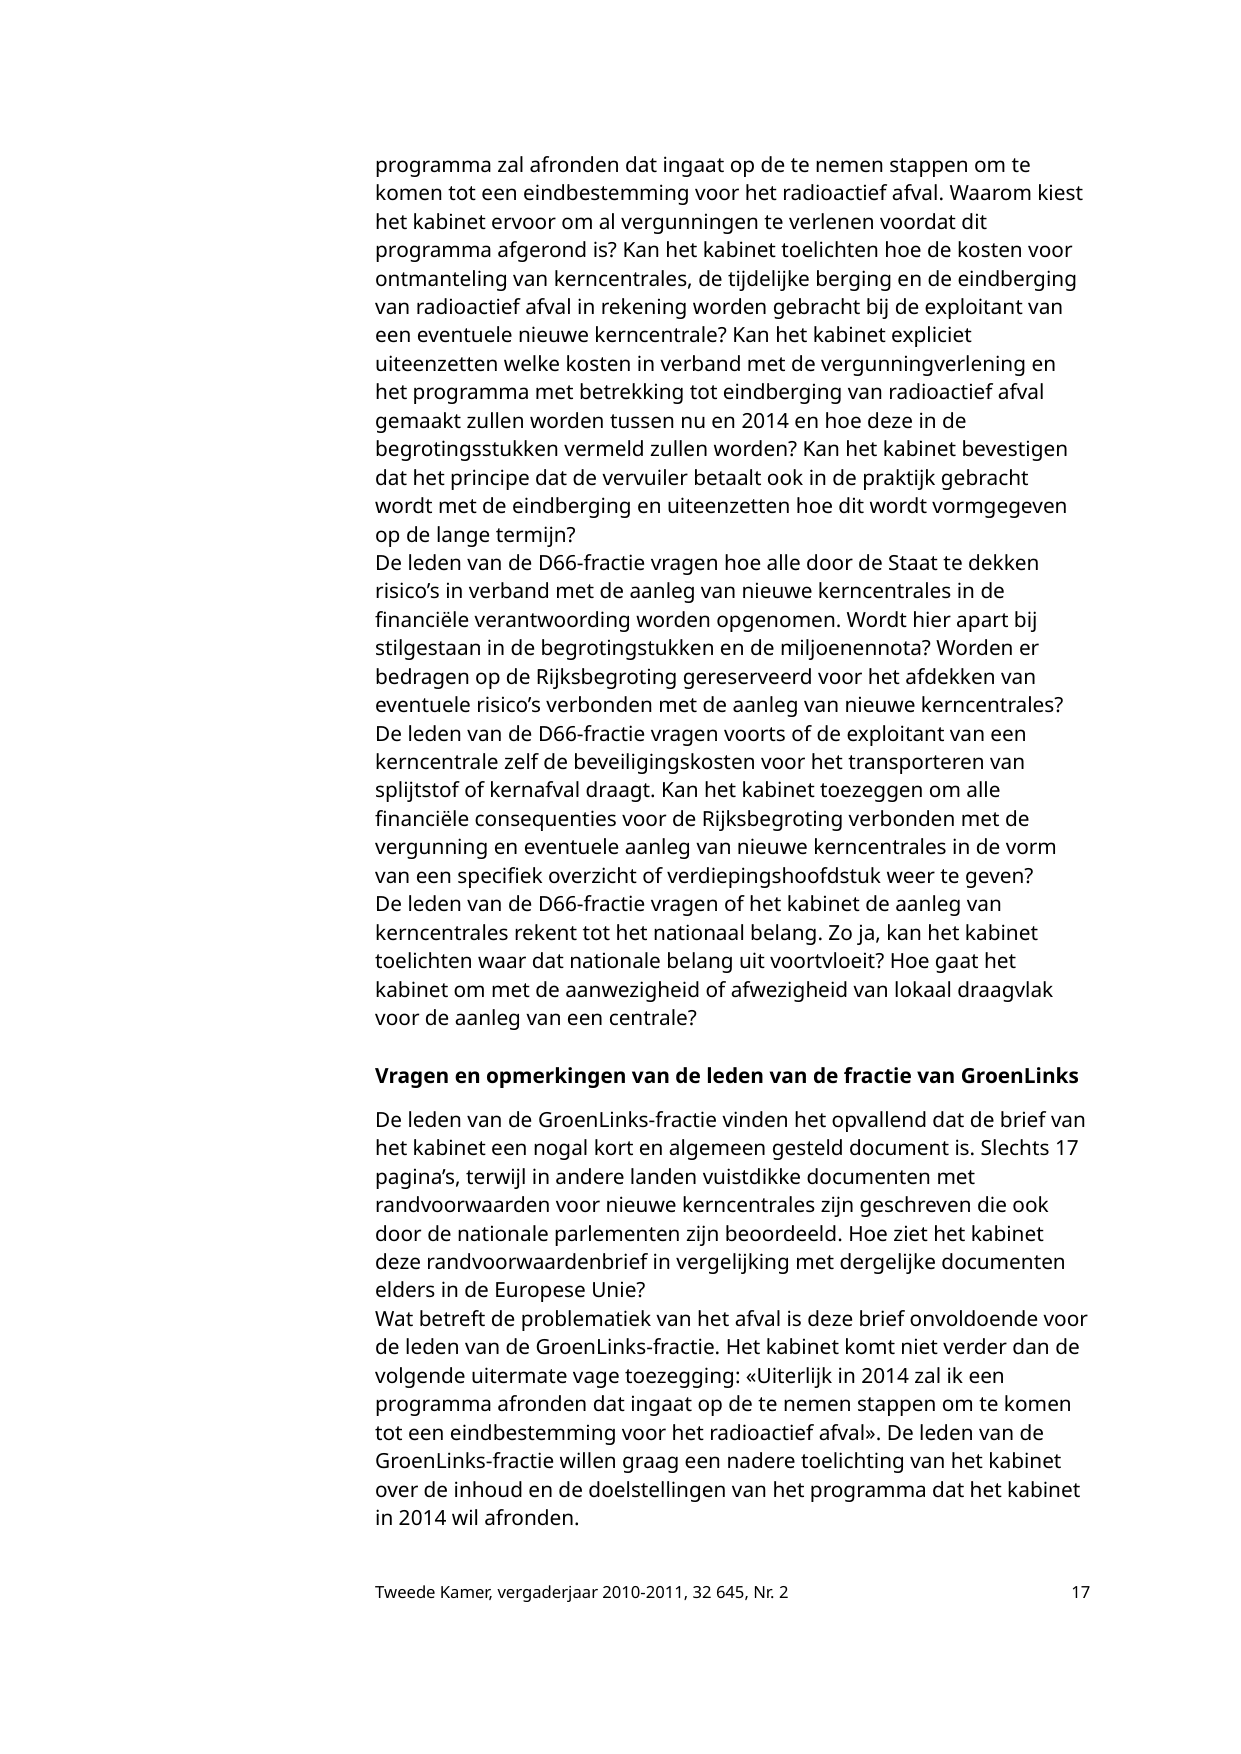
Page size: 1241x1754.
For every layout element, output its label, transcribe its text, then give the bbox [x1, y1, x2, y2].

text Vragen en opmerkingen van de leden van de fractie van GroenLinks [375, 1062, 1090, 1090]
text De leden van de D66-fractie vragen of het kabinet de aanleg van kerncentrales rekent tot het nationaal belang. Zo ja, kan het kabinet toelichten waar dat nationale belang uit voortvloeit? Hoe gaat het kabinet om met de aanwezigheid of afwezigheid van lokaal draagvlak voor de aanleg van een centrale? [375, 889, 1090, 1032]
text De leden van de GroenLinks-fractie vinden het opvallend dat de brief van het kabinet een nogal kort en algemeen gesteld document is. Slechts 17 pagina’s, terwijl in andere landen vuistdikke documenten met randvoorwaarden voor nieuwe kerncentrales zijn geschreven die ook door de nationale parlementen zijn beoordeeld. Hoe ziet het kabinet deze randvoorwaardenbrief in vergelijking met dergelijke documenten elders in de Europese Unie? [375, 1105, 1090, 1304]
text De leden van de D66-fractie vragen hoe alle door de Staat te dekken risico’s in verband met de aanleg van nieuwe kerncentrales in de financiële verantwoording worden opgenomen. Wordt hier apart bij stilgestaan in de begrotingstukken en de miljoenennota? Worden er bedragen op de Rijksbegroting gereserveerd voor het afdekken van eventuele risico’s verbonden met de aanleg van nieuwe kerncentrales? De leden van de D66-fractie vragen voorts of de exploitant van een kerncentrale zelf de beveiligingskosten voor het transporteren van splijtstof of kernafval draagt. Kan het kabinet toezeggen om alle financiële consequenties voor de Rijksbegroting verbonden met de vergunning en eventuele aanleg van nieuwe kerncentrales in de vorm van een specifiek overzicht of verdiepingshoofdstuk weer te geven? [375, 548, 1090, 889]
text Wat betreft de problematiek van het afval is deze brief onvoldoende voor de leden van de GroenLinks-fractie. Het kabinet komt niet verder dan de volgende uitermate vage toezegging: «Uiterlijk in 2014 zal ik een programma afronden dat ingaat op de te nemen stappen om te komen tot een eindbestemming voor het radioactief afval». De leden van de GroenLinks-fractie willen graag een nadere toelichting van het kabinet over de inhoud en de doelstellingen van het programma dat het kabinet in 2014 wil afronden. [375, 1304, 1090, 1532]
text programma zal afronden dat ingaat op de te nemen stappen om te komen tot een eindbestemming voor het radioactief afval. Waarom kiest het kabinet ervoor om al vergunningen te verlenen voordat dit programma afgerond is? Kan het kabinet toelichten hoe de kosten voor ontmanteling van kerncentrales, de tijdelijke berging en de eindberging van radioactief afval in rekening worden gebracht bij de exploitant van een eventuele nieuwe kerncentrale? Kan het kabinet expliciet uiteenzetten welke kosten in verband met de vergunningverlening en het programma met betrekking tot eindberging van radioactief afval gemaakt zullen worden tussen nu en 2014 en hoe deze in de begrotingsstukken vermeld zullen worden? Kan het kabinet bevestigen dat het principe dat de vervuiler betaalt ook in de praktijk gebracht wordt met de eindberging en uiteenzetten hoe dit wordt vormgegeven op de lange termijn? [375, 150, 1090, 548]
